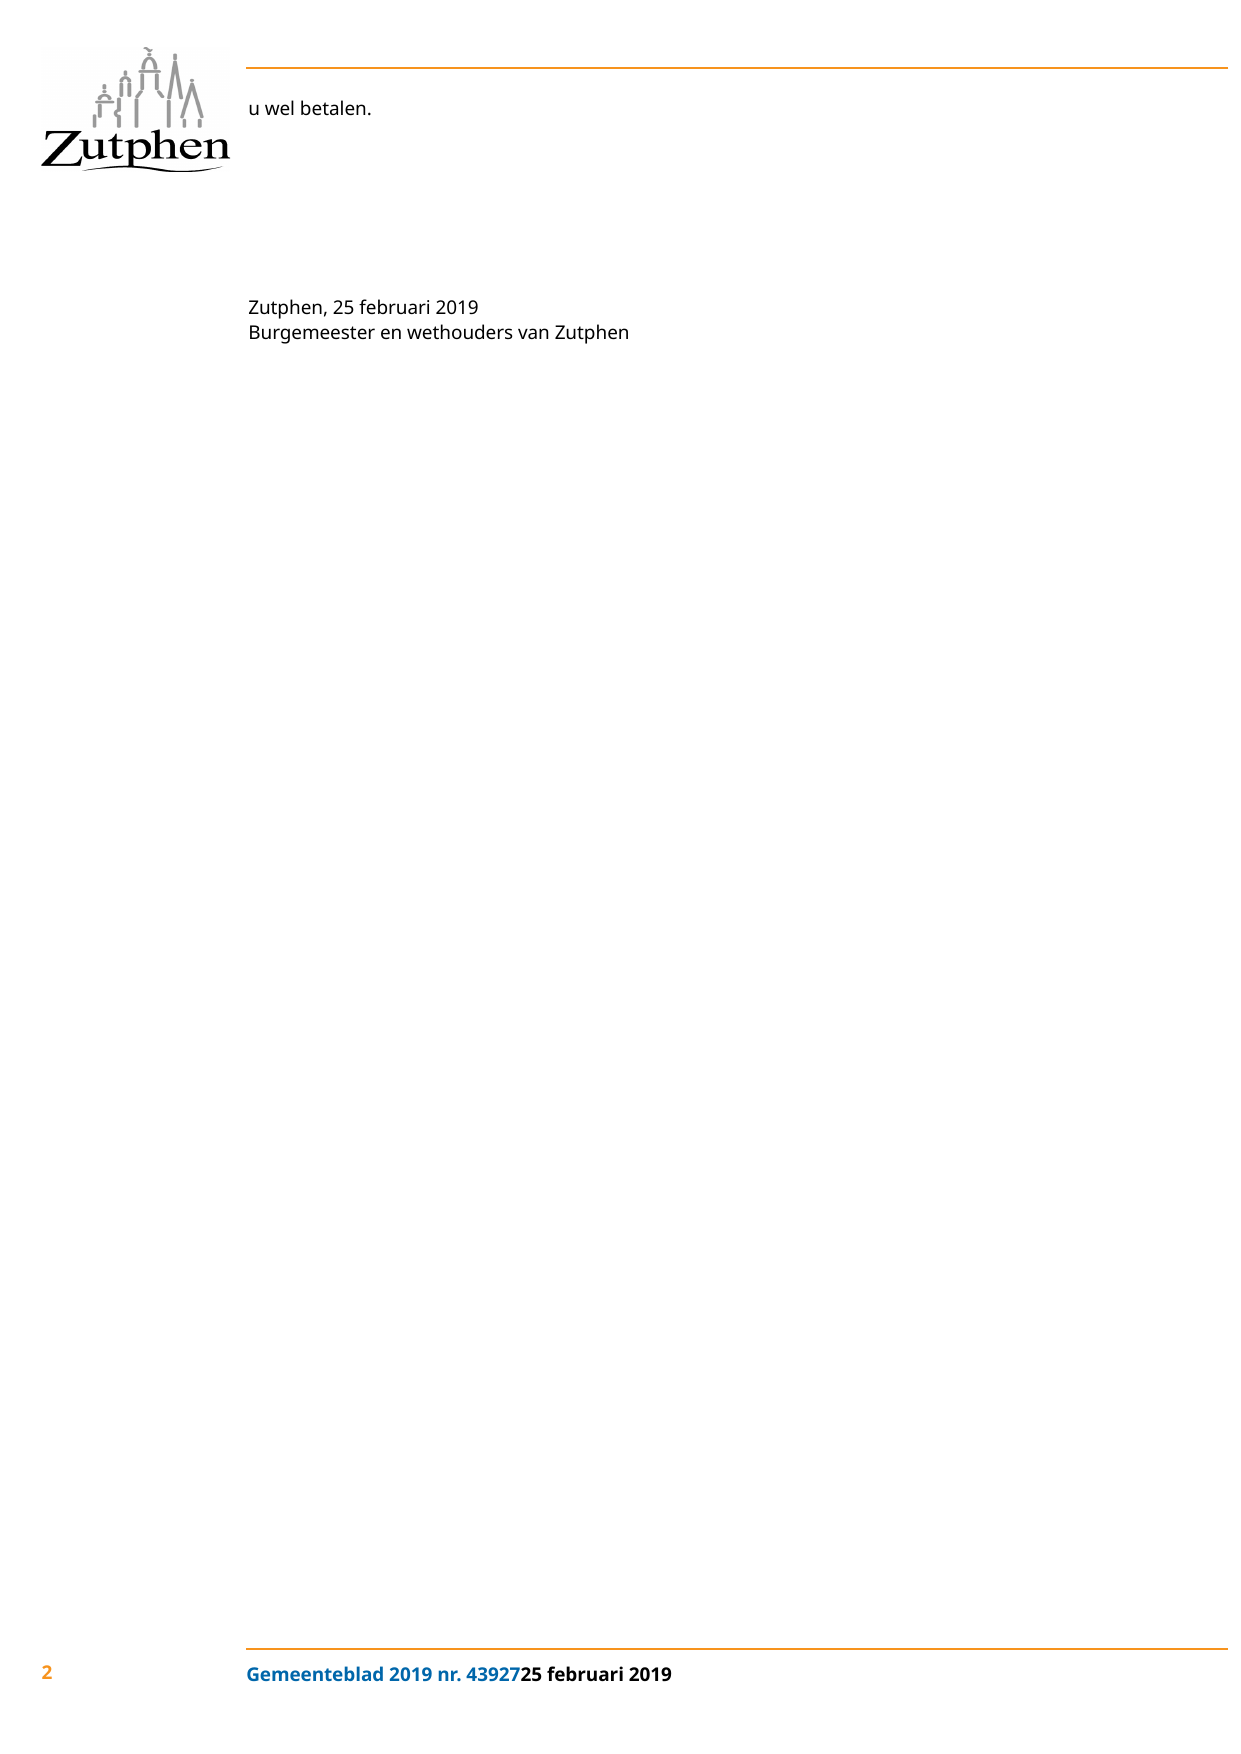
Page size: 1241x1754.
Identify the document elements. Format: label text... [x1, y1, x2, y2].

picture [41, 47, 231, 172]
text Zutphen, 25 februari 2019 [248, 294, 1152, 319]
text u wel betalen. [248, 95, 1152, 121]
text Burgemeester en wethouders van Zutphen [248, 319, 1152, 345]
